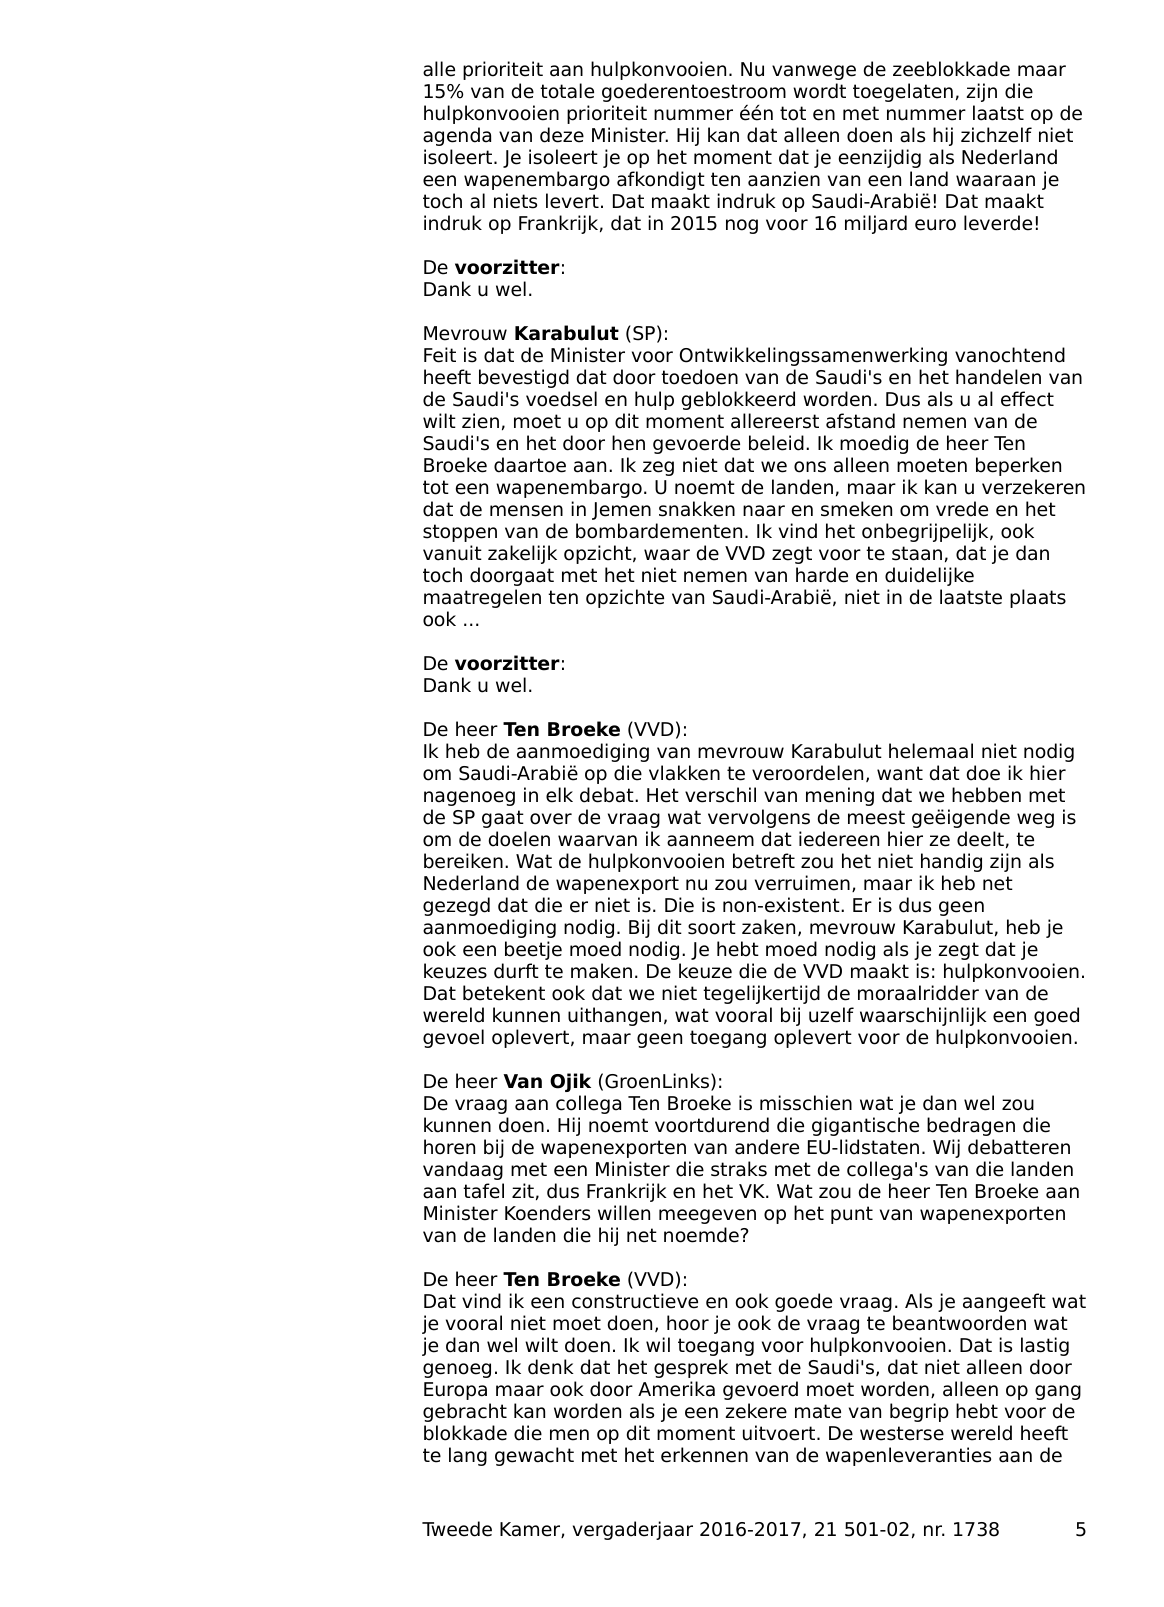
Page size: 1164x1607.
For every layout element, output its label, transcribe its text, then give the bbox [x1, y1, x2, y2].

text De voorzitter: [422, 257, 1087, 279]
text De heer Ten Broeke (VVD): [422, 1269, 1087, 1291]
text alle prioriteit aan hulpkonvooien. Nu vanwege de zeeblokkade maar 15% van de totale goederentoestroom wordt toegelaten, zijn die hulpkonvooien prioriteit nummer één tot en met nummer laatst op de agenda van deze Minister. Hij kan dat alleen doen als hij zichzelf niet isoleert. Je isoleert je op het moment dat je eenzijdig als Nederland een wapenembargo afkondigt ten aanzien van een land waaraan je toch al niets levert. Dat maakt indruk op Saudi-Arabië! Dat maakt indruk op Frankrijk, dat in 2015 nog voor 16 miljard euro leverde! [422, 59, 1087, 235]
text De heer Ten Broeke (VVD): [422, 719, 1087, 741]
text Dat vind ik een constructieve en ook goede vraag. Als je aangeeft wat je vooral niet moet doen, hoor je ook de vraag te beantwoorden wat je dan wel wilt doen. Ik wil toegang voor hulpkonvooien. Dat is lastig genoeg. Ik denk dat het gesprek met de Saudi's, dat niet alleen door Europa maar ook door Amerika gevoerd moet worden, alleen op gang gebracht kan worden als je een zekere mate van begrip hebt voor de blokkade die men op dit moment uitvoert. De westerse wereld heeft te lang gewacht met het erkennen van de wapenleveranties aan de [422, 1291, 1087, 1467]
text De heer Van Ojik (GroenLinks): [422, 1071, 1087, 1093]
text Dank u wel. [422, 279, 1087, 301]
text Dank u wel. [422, 675, 1087, 697]
text Mevrouw Karabulut (SP): [422, 323, 1087, 345]
text Feit is dat de Minister voor Ontwikkelingssamenwerking vanochtend heeft bevestigd dat door toedoen van de Saudi's en het handelen van de Saudi's voedsel en hulp geblokkeerd worden. Dus als u al effect wilt zien, moet u op dit moment allereerst afstand nemen van de Saudi's en het door hen gevoerde beleid. Ik moedig de heer Ten Broeke daartoe aan. Ik zeg niet dat we ons alleen moeten beperken tot een wapenembargo. U noemt de landen, maar ik kan u verzekeren dat de mensen in Jemen snakken naar en smeken om vrede en het stoppen van de bombardementen. Ik vind het onbegrijpelijk, ook vanuit zakelijk opzicht, waar de VVD zegt voor te staan, dat je dan toch doorgaat met het niet nemen van harde en duidelijke maatregelen ten opzichte van Saudi-Arabië, niet in de laatste plaats ook ... [422, 345, 1087, 631]
text De vraag aan collega Ten Broeke is misschien wat je dan wel zou kunnen doen. Hij noemt voortdurend die gigantische bedragen die horen bij de wapenexporten van andere EU-lidstaten. Wij debatteren vandaag met een Minister die straks met de collega's van die landen aan tafel zit, dus Frankrijk en het VK. Wat zou de heer Ten Broeke aan Minister Koenders willen meegeven op het punt van wapenexporten van de landen die hij net noemde? [422, 1093, 1087, 1247]
text Ik heb de aanmoediging van mevrouw Karabulut helemaal niet nodig om Saudi-Arabië op die vlakken te veroordelen, want dat doe ik hier nagenoeg in elk debat. Het verschil van mening dat we hebben met de SP gaat over de vraag wat vervolgens de meest geëigende weg is om de doelen waarvan ik aanneem dat iedereen hier ze deelt, te bereiken. Wat de hulpkonvooien betreft zou het niet handig zijn als Nederland de wapenexport nu zou verruimen, maar ik heb net gezegd dat die er niet is. Die is non-existent. Er is dus geen aanmoediging nodig. Bij dit soort zaken, mevrouw Karabulut, heb je ook een beetje moed nodig. Je hebt moed nodig als je zegt dat je keuzes durft te maken. De keuze die de VVD maakt is: hulpkonvooien. Dat betekent ook dat we niet tegelijkertijd de moraalridder van de wereld kunnen uithangen, wat vooral bij uzelf waarschijnlijk een goed gevoel oplevert, maar geen toegang oplevert voor de hulpkonvooien. [422, 741, 1087, 1049]
text De voorzitter: [422, 653, 1087, 675]
